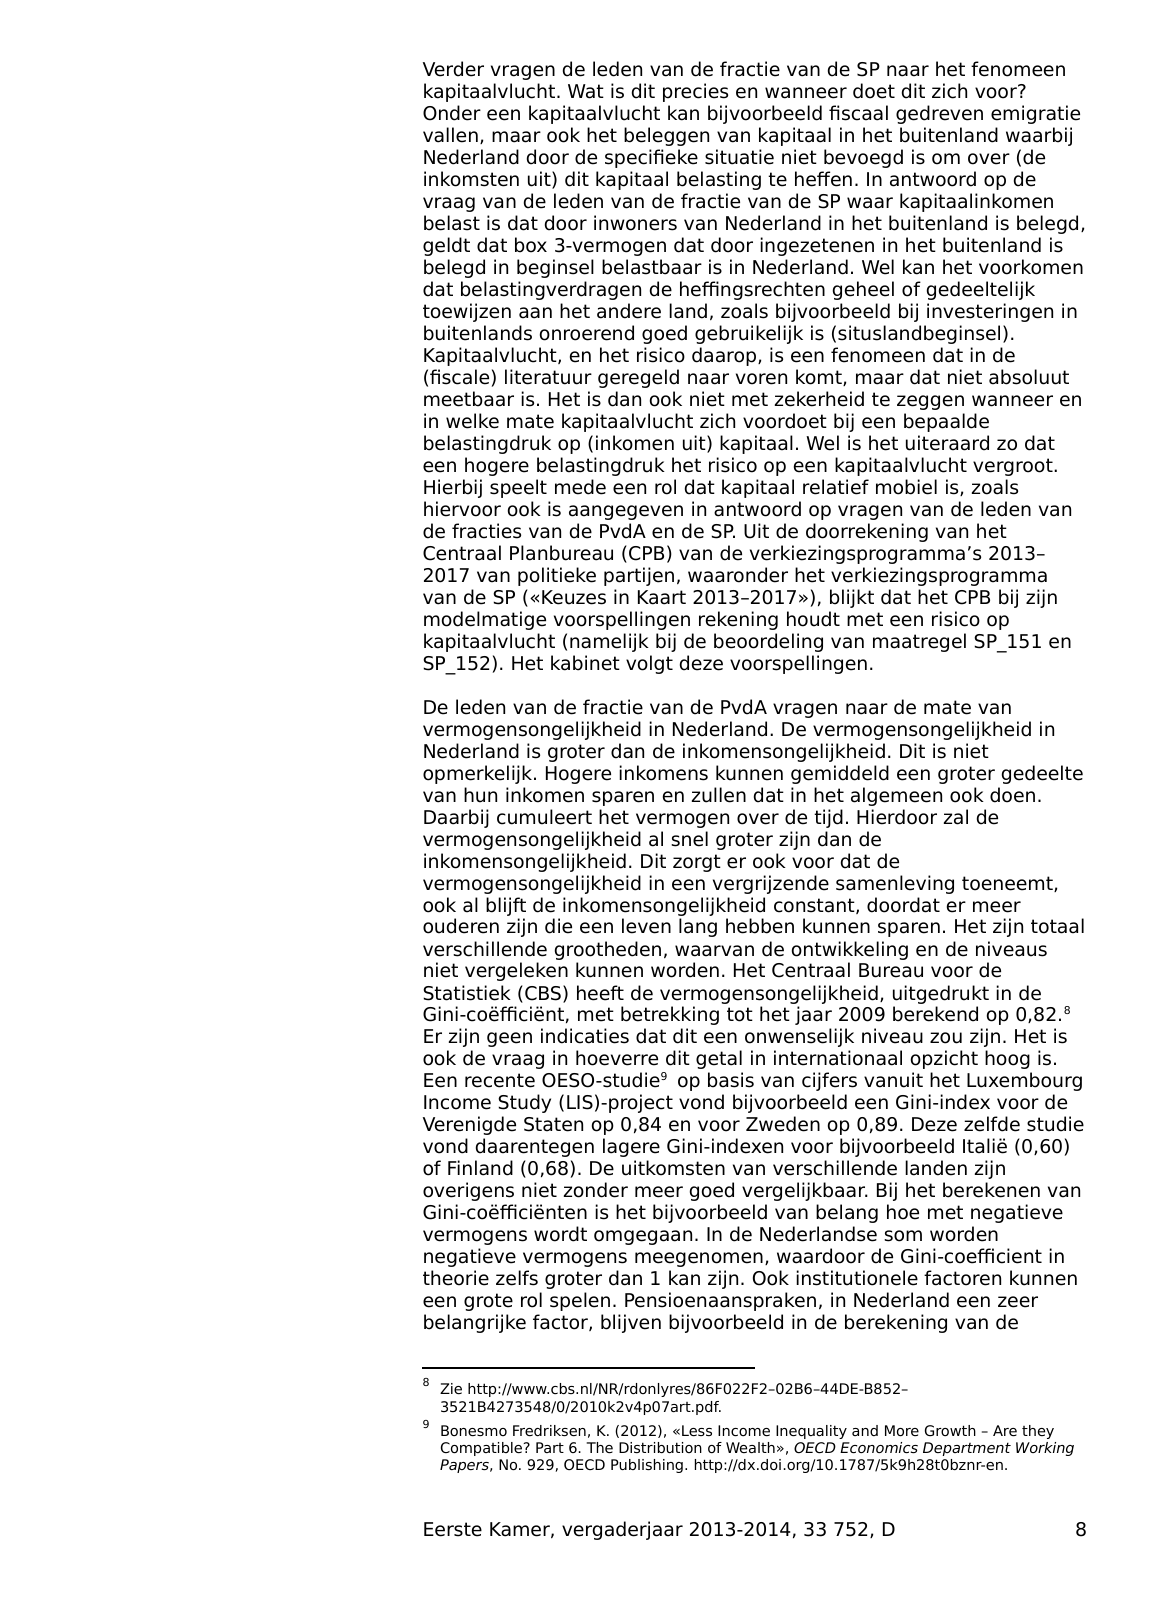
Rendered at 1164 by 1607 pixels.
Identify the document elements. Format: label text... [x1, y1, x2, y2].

text Verder vragen de leden van de fractie van de SP naar het fenomeen kapitaalvlucht. Wat is dit precies en wanneer doet dit zich voor? Onder een kapitaalvlucht kan bijvoorbeeld fiscaal gedreven emigratie vallen, maar ook het beleggen van kapitaal in het buitenland waarbij Nederland door de specifieke situatie niet bevoegd is om over (de inkomsten uit) dit kapitaal belasting te heffen. In antwoord op de vraag van de leden van de fractie van de SP waar kapitaalinkomen belast is dat door inwoners van Nederland in het buitenland is belegd, geldt dat box 3-vermogen dat door ingezetenen in het buitenland is belegd in beginsel belastbaar is in Nederland. Wel kan het voorkomen dat belastingverdragen de heffingsrechten geheel of gedeeltelijk toewijzen aan het andere land, zoals bijvoorbeeld bij investeringen in buitenlands onroerend goed gebruikelijk is (situslandbeginsel). Kapitaalvlucht, en het risico daarop, is een fenomeen dat in de (fiscale) literatuur geregeld naar voren komt, maar dat niet absoluut meetbaar is. Het is dan ook niet met zekerheid te zeggen wanneer en in welke mate kapitaalvlucht zich voordoet bij een bepaalde belastingdruk op (inkomen uit) kapitaal. Wel is het uiteraard zo dat een hogere belastingdruk het risico op een kapitaalvlucht vergroot. Hierbij speelt mede een rol dat kapitaal relatief mobiel is, zoals hiervoor ook is aangegeven in antwoord op vragen van de leden van de fracties van de PvdA en de SP. Uit de doorrekening van het Centraal Planbureau (CPB) van de verkiezingsprogramma’s 2013–2017 van politieke partijen, waaronder het verkiezingsprogramma van de SP («Keuzes in Kaart 2013–2017»), blijkt dat het CPB bij zijn modelmatige voorspellingen rekening houdt met een risico op kapitaalvlucht (namelijk bij de beoordeling van maatregel SP_151 en SP_152). Het kabinet volgt deze voorspellingen. [422, 59, 1087, 674]
text Bonesmo Fredriksen, K. (2012), «Less Income Inequality and More Growth – Are they Compatible? Part 6. The Distribution of Wealth», OECD Economics Department Working Papers, No. 929, OECD Publishing. http://dx.doi.org/10.1787/5k9h28t0bznr-en. [422, 1418, 1087, 1474]
text De leden van de fractie van de PvdA vragen naar de mate van vermogensongelijkheid in Nederland. De vermogensongelijkheid in Nederland is groter dan de inkomensongelijkheid. Dit is niet opmerkelijk. Hogere inkomens kunnen gemiddeld een groter gedeelte van hun inkomen sparen en zullen dat in het algemeen ook doen. Daarbij cumuleert het vermogen over de tijd. Hierdoor zal de vermogensongelijkheid al snel groter zijn dan de inkomensongelijkheid. Dit zorgt er ook voor dat de vermogensongelijkheid in een vergrijzende samenleving toeneemt, ook al blijft de inkomensongelijkheid constant, doordat er meer ouderen zijn die een leven lang hebben kunnen sparen. Het zijn totaal verschillende grootheden, waarvan de ontwikkeling en de niveaus niet vergeleken kunnen worden. Het Centraal Bureau voor de Statistiek (CBS) heeft de vermogensongelijkheid, uitgedrukt in de Gini-coëfficiënt, met betrekking tot het jaar 2009 berekend op 0,82. Er zijn geen indicaties dat dit een onwenselijk niveau zou zijn. Het is ook de vraag in hoeverre dit getal in internationaal opzicht hoog is. Een recente OESO-studie op basis van cijfers vanuit het Luxembourg Income Study (LIS)-project vond bijvoorbeeld een Gini-index voor de Verenigde Staten op 0,84 en voor Zweden op 0,89. Deze zelfde studie vond daarentegen lagere Gini-indexen voor bijvoorbeeld Italië (0,60) of Finland (0,68). De uitkomsten van verschillende landen zijn overigens niet zonder meer goed vergelijkbaar. Bij het berekenen van Gini-coëfficiënten is het bijvoorbeeld van belang hoe met negatieve vermogens wordt omgegaan. In de Nederlandse som worden negatieve vermogens meegenomen, waardoor de Gini-coefficient in theorie zelfs groter dan 1 kan zijn. Ook institutionele factoren kunnen een grote rol spelen. Pensioenaanspraken, in Nederland een zeer belangrijke factor, blijven bijvoorbeeld in de berekening van de [422, 697, 1087, 1334]
text Zie http://www.cbs.nl/NR/rdonlyres/86F022F2–02B6–44DE-B852–3521B4273548/0/2010k2v4p07art.pdf. [422, 1377, 1087, 1416]
